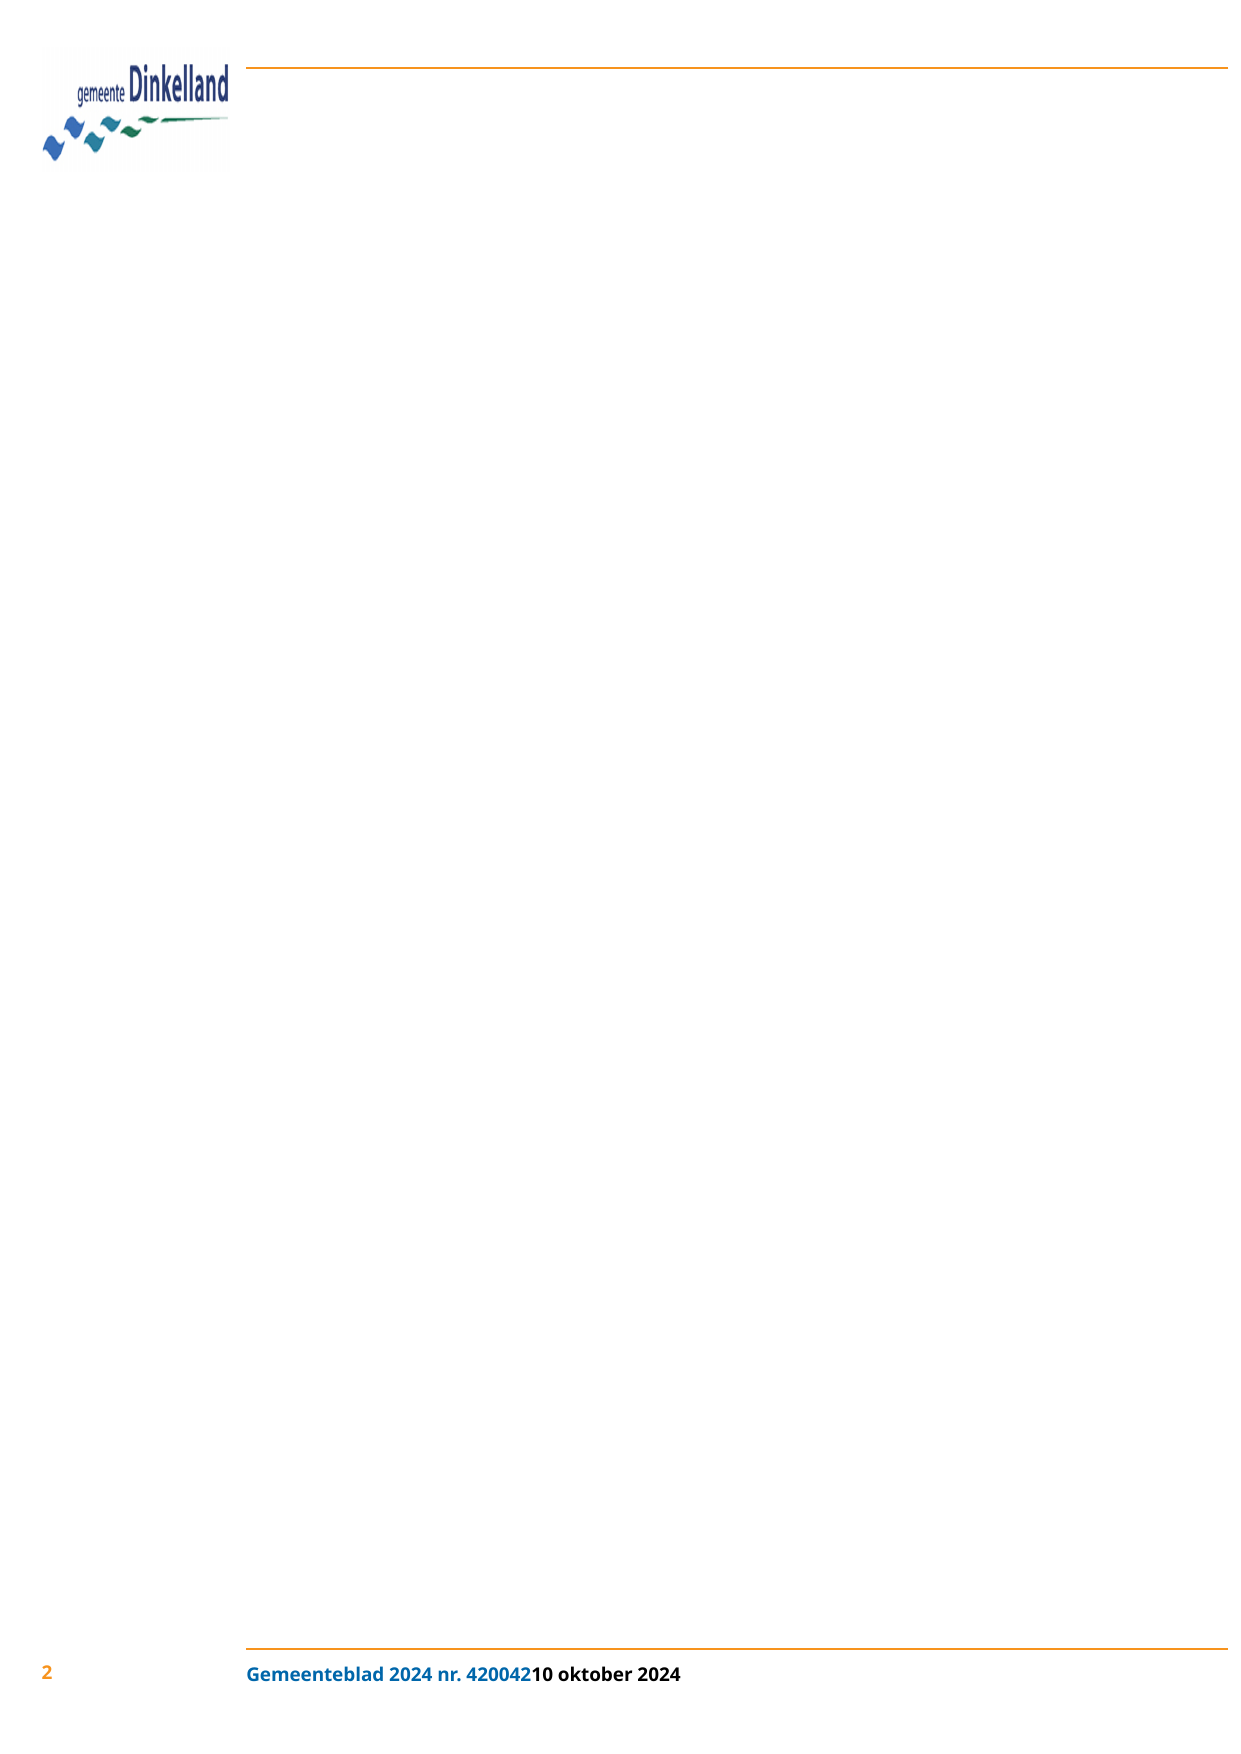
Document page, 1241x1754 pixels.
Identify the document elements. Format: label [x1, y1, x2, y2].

picture [41, 47, 231, 172]
